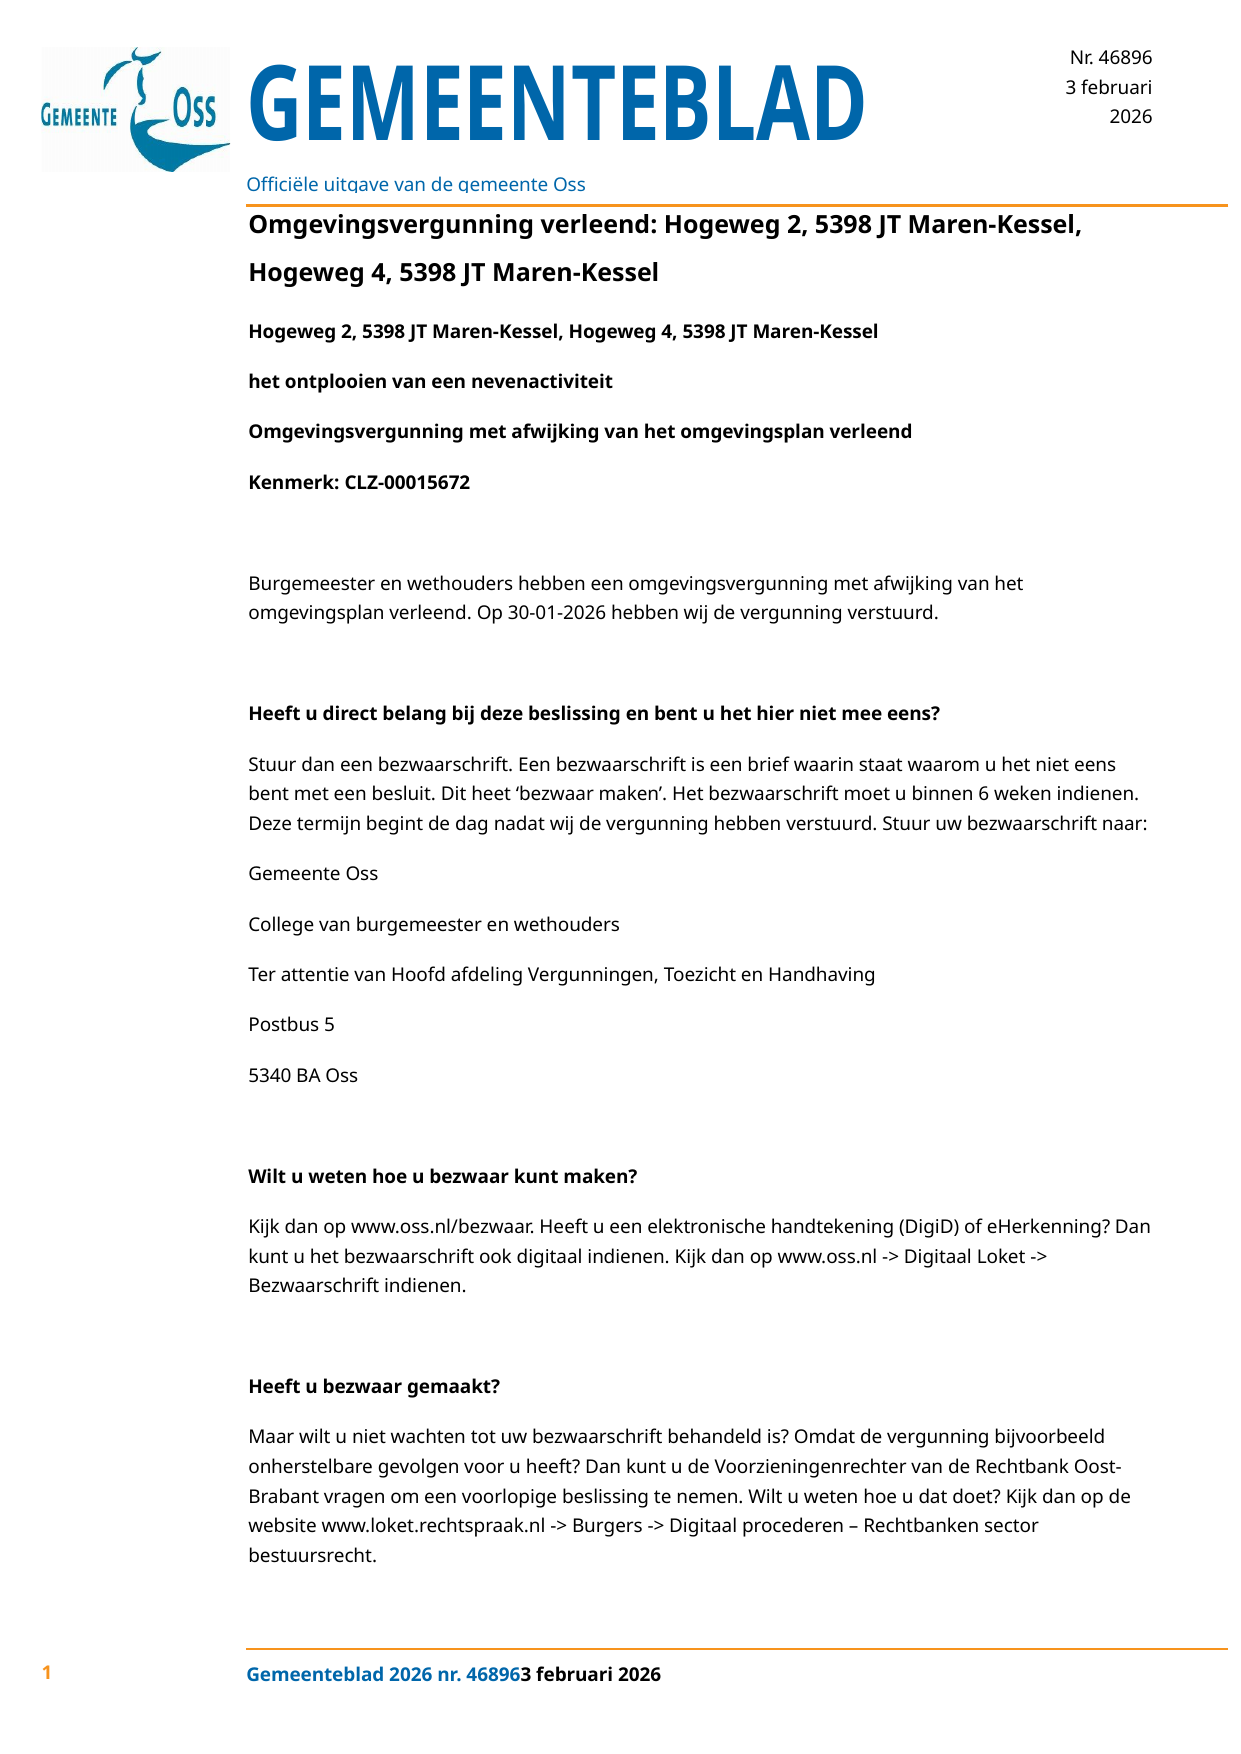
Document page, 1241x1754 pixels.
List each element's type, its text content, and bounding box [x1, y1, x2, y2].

text Kijk dan op www.oss.nl/bezwaar. Heeft u een elektronische handtekening (DigiD) of eHerkenning? Dan kunt u het bezwaarschrift ook digitaal indienen. Kijk dan op www.oss.nl -> Digitaal Loket -> Bezwaarschrift indienen. [248, 1213, 1152, 1298]
text Heeft u bezwaar gemaakt? [248, 1373, 1152, 1399]
text Omgevingsvergunning met afwijking van het omgevingsplan verleend [248, 419, 1152, 444]
text Ter attentie van Hoofd afdeling Vergunningen, Toezicht en Handhaving [248, 961, 1152, 987]
text Kenmerk: CLZ-00015672 [248, 469, 1152, 495]
picture [41, 47, 231, 172]
text College van burgemeester en wethouders [248, 911, 1152, 937]
text Omgevingsvergunning verleend: Hogeweg 2, 5398 JT Maren-Kessel, Hogeweg 4, 5398 JT Maren-Kessel [248, 207, 1152, 288]
text Maar wilt u niet wachten tot uw bezwaarschrift behandeld is? Omdat de vergunning bijvoorbeeld onherstelbare gevolgen voor u heeft? Dan kunt u de Voorzieningenrechter van de Rechtbank Oost-Brabant vragen om een voorlopige beslissing te nemen. Wilt u weten hoe u dat doet? Kijk dan op de website www.loket.rechtspraak.nl -> Burgers -> Digitaal procederen – Rechtbanken sector bestuursrecht. [248, 1424, 1152, 1568]
text 5340 BA Oss [248, 1062, 1152, 1088]
text Postbus 5 [248, 1012, 1152, 1037]
text Gemeente Oss [248, 860, 1152, 886]
text het ontplooien van een nevenactiviteit [248, 368, 1152, 394]
text Burgemeester en wethouders hebben een omgevingsvergunning met afwijking van het omgevingsplan verleend. Op 30-01-2026 hebben wij de vergunning verstuurd. [248, 570, 1152, 625]
text Stuur dan een bezwaarschrift. Een bezwaarschrift is een brief waarin staat waarom u het niet eens bent met een besluit. Dit heet ‘bezwaar maken’. Het bezwaarschrift moet u binnen 6 weken indienen. Deze termijn begint de dag nadat wij de vergunning hebben verstuurd. Stuur uw bezwaarschrift naar: [248, 751, 1152, 836]
text Hogeweg 2, 5398 JT Maren-Kessel, Hogeweg 4, 5398 JT Maren-Kessel [248, 318, 1152, 344]
text Heeft u direct belang bij deze beslissing en bent u het hier niet mee eens? [248, 700, 1152, 726]
text Wilt u weten hoe u bezwaar kunt maken? [248, 1163, 1152, 1189]
